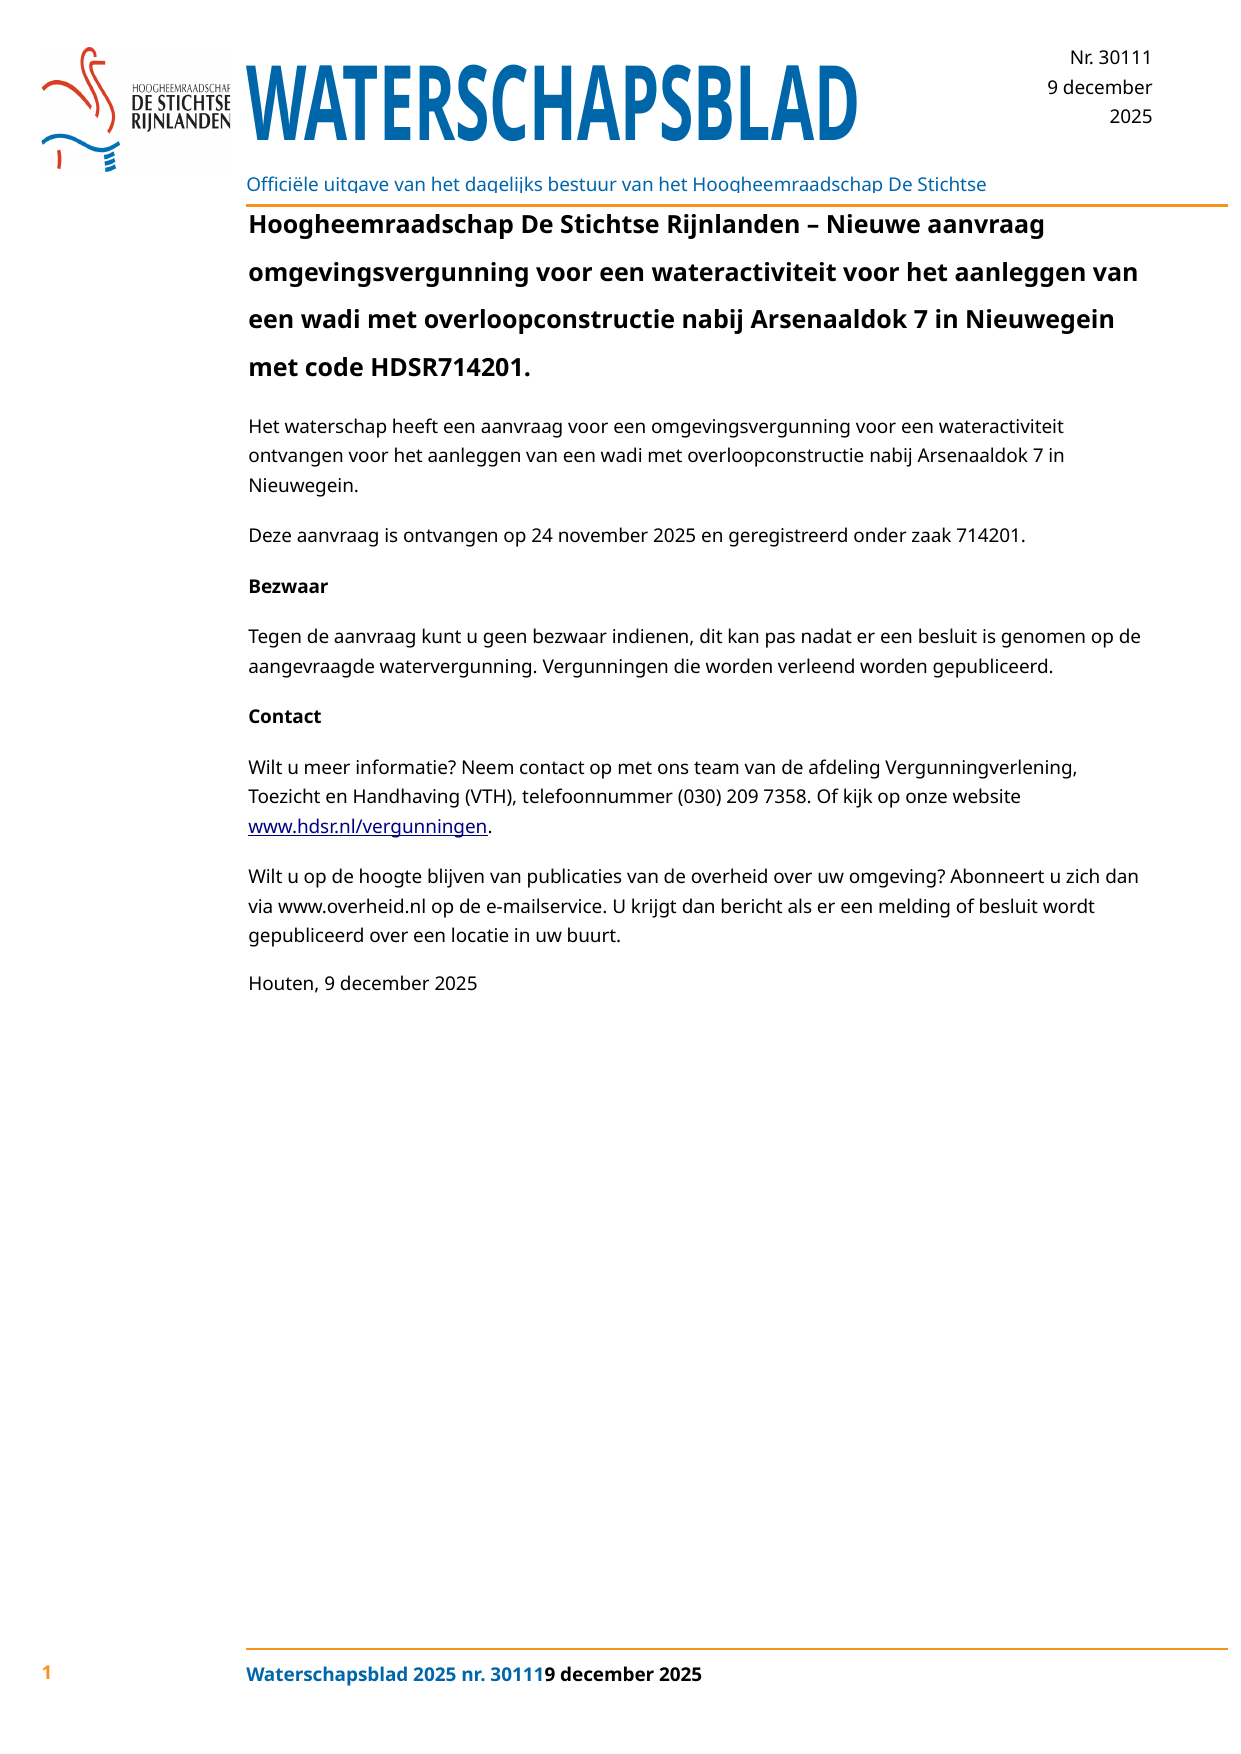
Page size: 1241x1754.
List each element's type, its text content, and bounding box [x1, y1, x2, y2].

text Wilt u meer informatie? Neem contact op met ons team van de afdeling Vergunningverlening, Toezicht en Handhaving (VTH), telefoonnummer (030) 209 7358. Of kijk op onze website www.hdsr.nl/vergunningen. [248, 754, 1152, 839]
text Bezwaar [248, 573, 1152, 599]
text Deze aanvraag is ontvangen op 24 november 2025 en geregistreerd onder zaak 714201. [248, 523, 1152, 548]
text Contact [248, 703, 1152, 729]
text Houten, 9 december 2025 [248, 971, 1152, 996]
picture [41, 47, 231, 172]
text Tegen de aanvraag kunt u geen bezwaar indienen, dit kan pas nadat er een besluit is genomen op de aangevraagde watervergunning. Vergunningen die worden verleend worden gepubliceerd. [248, 623, 1152, 679]
text Hoogheemraadschap De Stichtse Rijnlanden – Nieuwe aanvraag omgevingsvergunning voor een wateractiviteit voor het aanleggen van een wadi met overloopconstructie nabij Arsenaaldok 7 in Nieuwegein met code HDSR714201. [248, 207, 1152, 384]
text Wilt u op de hoogte blijven van publicaties van de overheid over uw omgeving? Abonneert u zich dan via www.overheid.nl op de e-mailservice. U krijgt dan bericht als er een melding of besluit wordt gepubliceerd over een locatie in uw buurt. [248, 863, 1152, 948]
text Het waterschap heeft een aanvraag voor een omgevingsvergunning voor een wateractiviteit ontvangen voor het aanleggen van een wadi met overloopconstructie nabij Arsenaaldok 7 in Nieuwegein. [248, 413, 1152, 498]
